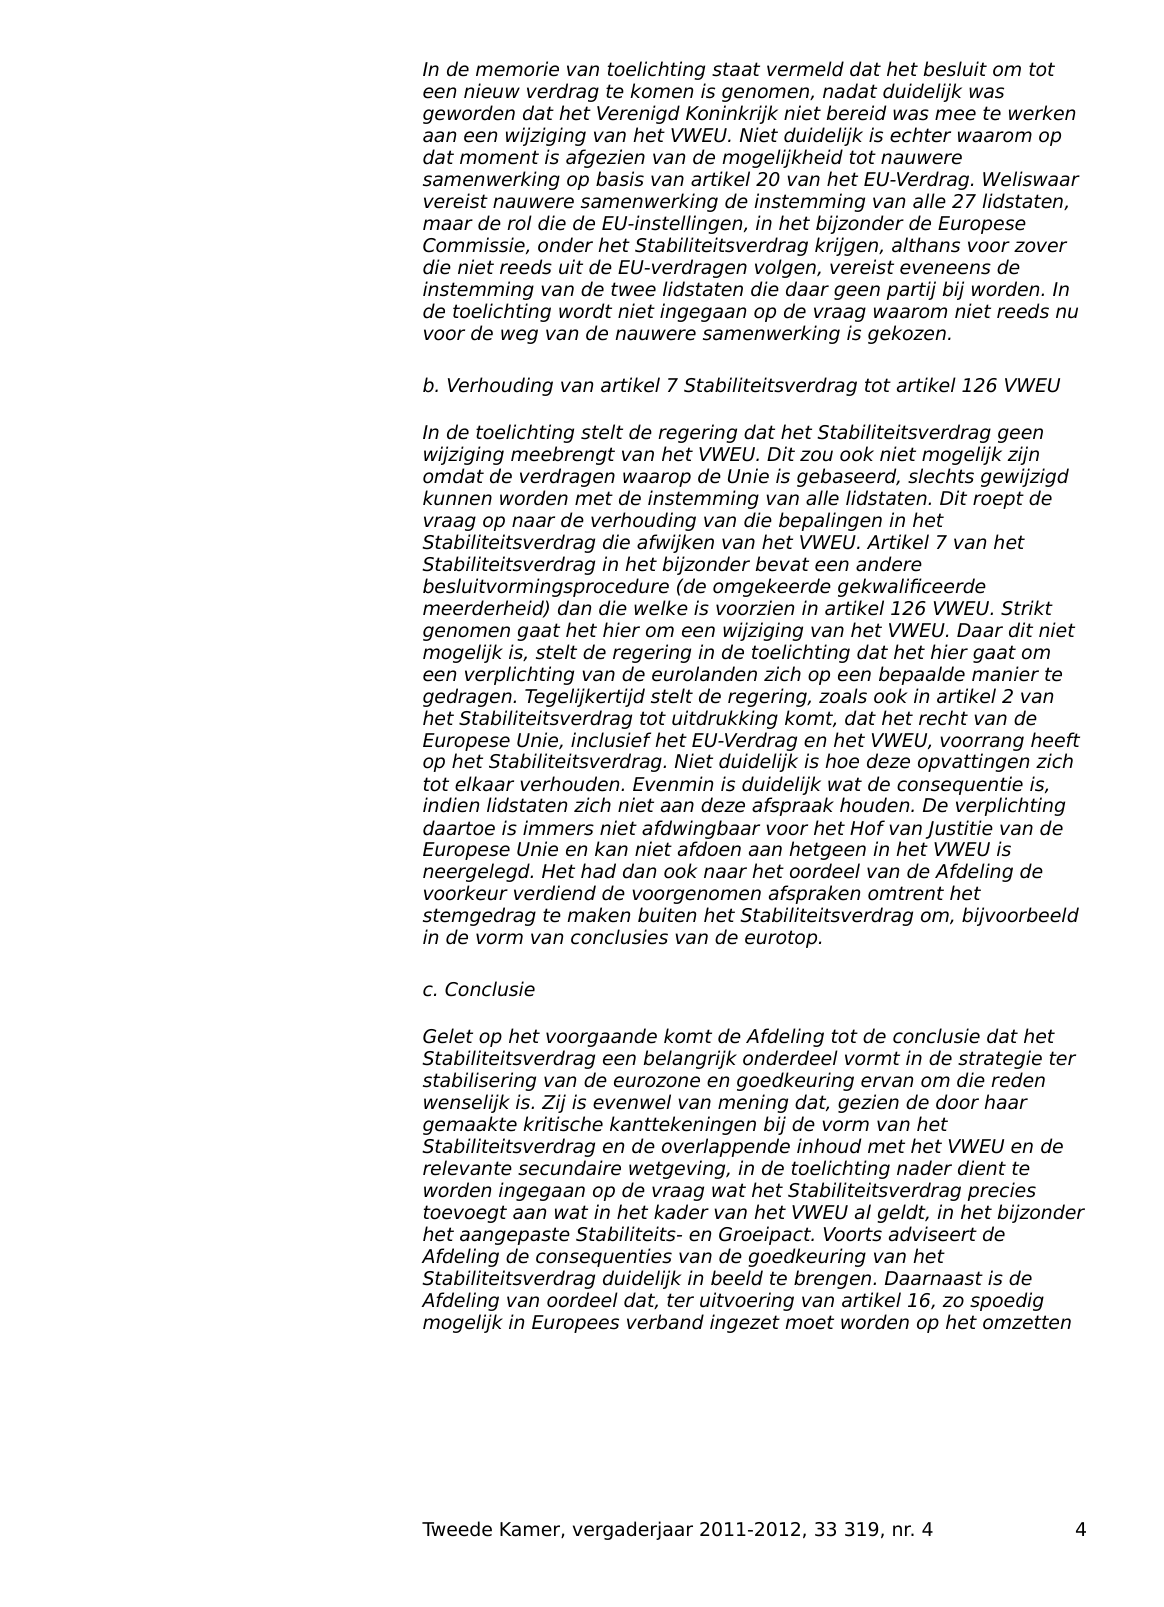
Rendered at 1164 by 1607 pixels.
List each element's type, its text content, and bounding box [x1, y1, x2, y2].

text In de toelichting stelt de regering dat het Stabiliteitsverdrag geen wijziging meebrengt van het VWEU. Dit zou ook niet mogelijk zijn omdat de verdragen waarop de Unie is gebaseerd, slechts gewijzigd kunnen worden met de instemming van alle lidstaten. Dit roept de vraag op naar de verhouding van die bepalingen in het Stabiliteitsverdrag die afwijken van het VWEU. Artikel 7 van het Stabiliteitsverdrag in het bijzonder bevat een andere besluitvormingsprocedure (de omgekeerde gekwalificeerde meerderheid) dan die welke is voorzien in artikel 126 VWEU. Strikt genomen gaat het hier om een wijziging van het VWEU. Daar dit niet mogelijk is, stelt de regering in de toelichting dat het hier gaat om een verplichting van de eurolanden zich op een bepaalde manier te gedragen. Tegelijkertijd stelt de regering, zoals ook in artikel 2 van het Stabiliteitsverdrag tot uitdrukking komt, dat het recht van de Europese Unie, inclusief het EU-Verdrag en het VWEU, voorrang heeft op het Stabiliteitsverdrag. Niet duidelijk is hoe deze opvattingen zich tot elkaar verhouden. Evenmin is duidelijk wat de consequentie is, indien lidstaten zich niet aan deze afspraak houden. De verplichting daartoe is immers niet afdwingbaar voor het Hof van Justitie van de Europese Unie en kan niet afdoen aan hetgeen in het VWEU is neergelegd. Het had dan ook naar het oordeel van de Afdeling de voorkeur verdiend de voorgenomen afspraken omtrent het stemgedrag te maken buiten het Stabiliteitsverdrag om, bijvoorbeeld in de vorm van conclusies van de eurotop. [422, 422, 1087, 949]
text Gelet op het voorgaande komt de Afdeling tot de conclusie dat het Stabiliteitsverdrag een belangrijk onderdeel vormt in de strategie ter stabilisering van de eurozone en goedkeuring ervan om die reden wenselijk is. Zij is evenwel van mening dat, gezien de door haar gemaakte kritische kanttekeningen bij de vorm van het Stabiliteitsverdrag en de overlappende inhoud met het VWEU en de relevante secundaire wetgeving, in de toelichting nader dient te worden ingegaan op de vraag wat het Stabiliteitsverdrag precies toevoegt aan wat in het kader van het VWEU al geldt, in het bijzonder het aangepaste Stabiliteits- en Groeipact. Voorts adviseert de Afdeling de consequenties van de goedkeuring van het Stabiliteitsverdrag duidelijk in beeld te brengen. Daarnaast is de Afdeling van oordeel dat, ter uitvoering van artikel 16, zo spoedig mogelijk in Europees verband ingezet moet worden op het omzetten [422, 1026, 1087, 1356]
subtitle b. Verhouding van artikel 7 Stabiliteitsverdrag tot artikel 126 VWEU [422, 375, 1087, 397]
subtitle c. Conclusie [422, 979, 1087, 1001]
text In de memorie van toelichting staat vermeld dat het besluit om tot een nieuw verdrag te komen is genomen, nadat duidelijk was geworden dat het Verenigd Koninkrijk niet bereid was mee te werken aan een wijziging van het VWEU. Niet duidelijk is echter waarom op dat moment is afgezien van de mogelijkheid tot nauwere samenwerking op basis van artikel 20 van het EU-Verdrag. Weliswaar vereist nauwere samenwerking de instemming van alle 27 lidstaten, maar de rol die de EU-instellingen, in het bijzonder de Europese Commissie, onder het Stabiliteitsverdrag krijgen, althans voor zover die niet reeds uit de EU-verdragen volgen, vereist eveneens de instemming van de twee lidstaten die daar geen partij bij worden. In de toelichting wordt niet ingegaan op de vraag waarom niet reeds nu voor de weg van de nauwere samenwerking is gekozen. [422, 59, 1087, 345]
